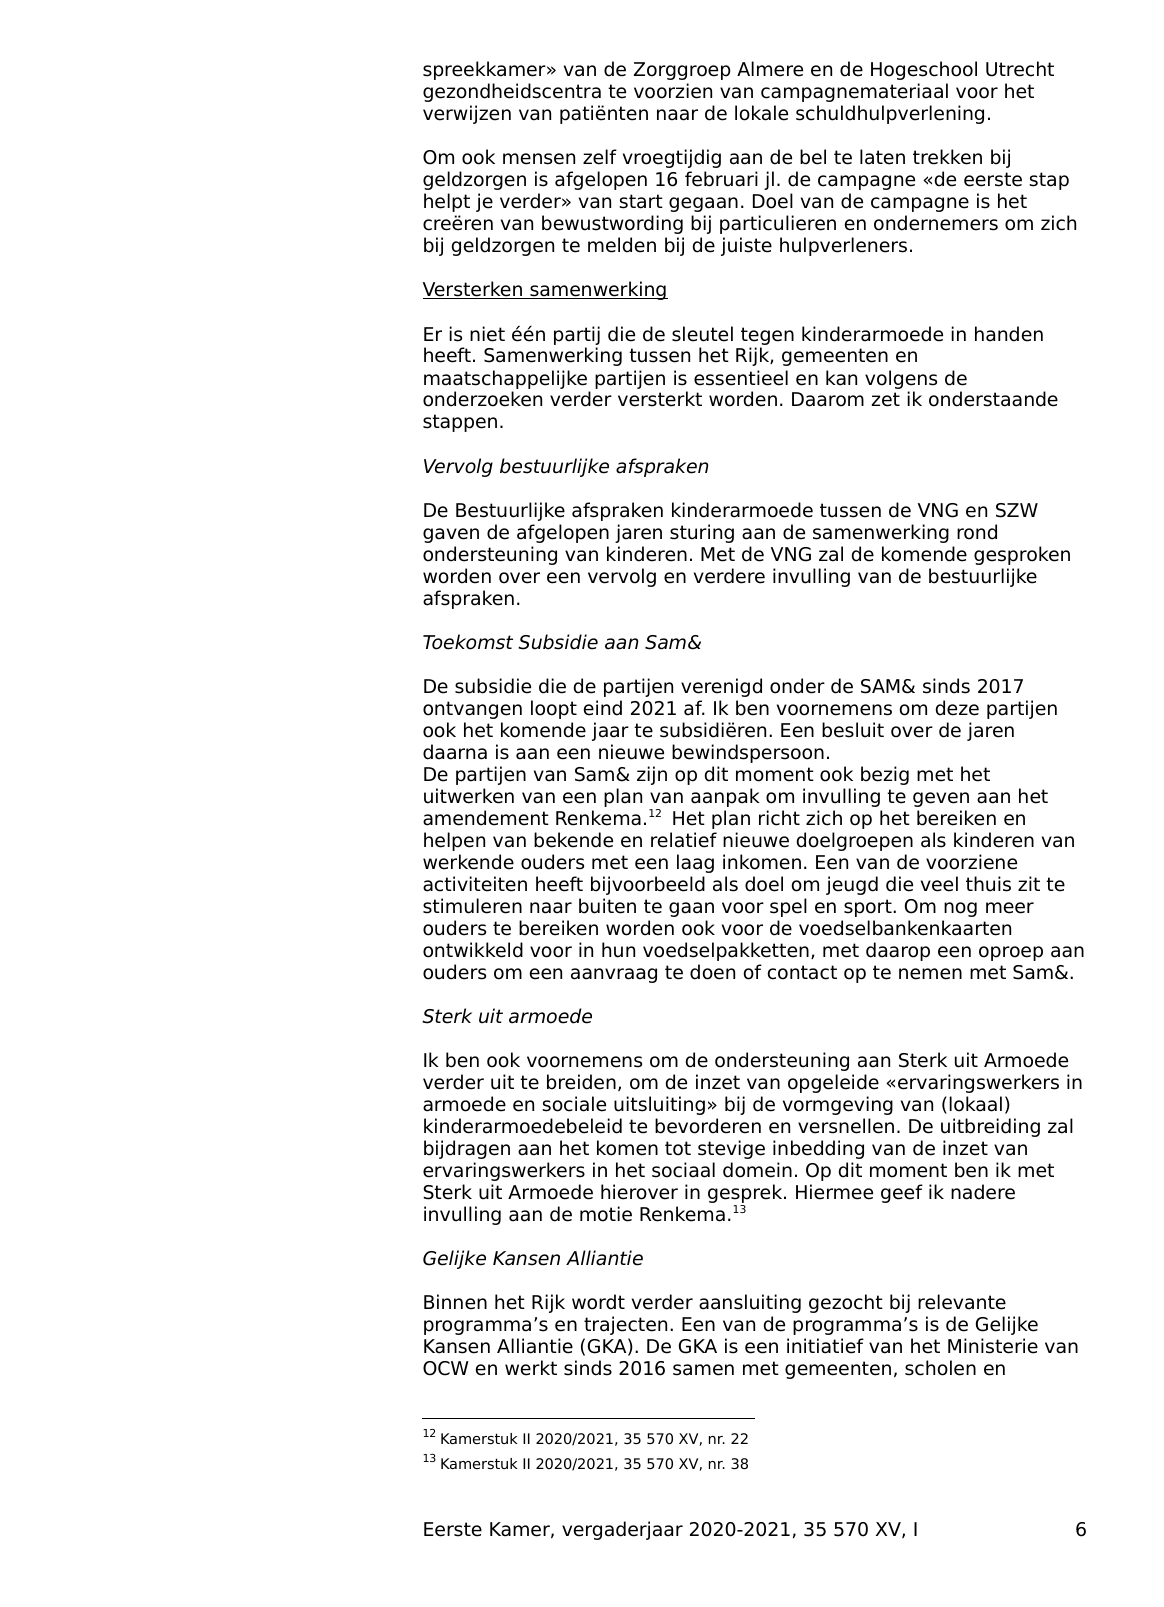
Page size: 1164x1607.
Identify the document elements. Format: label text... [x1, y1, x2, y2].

text Er is niet één partij die de sleutel tegen kinderarmoede in handen heeft. Samenwerking tussen het Rijk, gemeenten en maatschappelijke partijen is essentieel en kan volgens de onderzoeken verder versterkt worden. Daarom zet ik onderstaande stappen. [422, 323, 1087, 433]
text Om ook mensen zelf vroegtijdig aan de bel te laten trekken bij geldzorgen is afgelopen 16 februari jl. de campagne «de eerste stap helpt je verder» van start gegaan. Doel van de campagne is het creëren van bewustwording bij particulieren en ondernemers om zich bij geldzorgen te melden bij de juiste hulpverleners. [422, 147, 1087, 257]
text Kamerstuk II 2020/2021, 35 570 XV, nr. 22 [422, 1427, 1087, 1449]
subtitle Gelijke Kansen Alliantie [422, 1248, 1087, 1270]
subtitle Sterk uit armoede [422, 1006, 1087, 1028]
subtitle Versterken samenwerking [422, 279, 1087, 301]
text De subsidie die de partijen verenigd onder de SAM& sinds 2017 ontvangen loopt eind 2021 af. Ik ben voornemens om deze partijen ook het komende jaar te subsidiëren. Een besluit over de jaren daarna is aan een nieuwe bewindspersoon. [422, 676, 1087, 764]
text Binnen het Rijk wordt verder aansluiting gezocht bij relevante programma’s en trajecten. Een van de programma’s is de Gelijke Kansen Alliantie (GKA). De GKA is een initiatief van het Ministerie van OCW en werkt sinds 2016 samen met gemeenten, scholen en [422, 1292, 1087, 1380]
text spreekkamer» van de Zorggroep Almere en de Hogeschool Utrecht gezondheidscentra te voorzien van campagnemateriaal voor het verwijzen van patiënten naar de lokale schuldhulpverlening. [422, 59, 1087, 125]
subtitle Vervolg bestuurlijke afspraken [422, 456, 1087, 477]
text De partijen van Sam& zijn op dit moment ook bezig met het uitwerken van een plan van aanpak om invulling te geven aan het amendement Renkema. Het plan richt zich op het bereiken en helpen van bekende en relatief nieuwe doelgroepen als kinderen van werkende ouders met een laag inkomen. Een van de voorziene activiteiten heeft bijvoorbeeld als doel om jeugd die veel thuis zit te stimuleren naar buiten te gaan voor spel en sport. Om nog meer ouders te bereiken worden ook voor de voedselbankenkaarten ontwikkeld voor in hun voedselpakketten, met daarop een oproep aan ouders om een aanvraag te doen of contact op te nemen met Sam&. [422, 764, 1087, 984]
subtitle Toekomst Subsidie aan Sam& [422, 632, 1087, 654]
text Ik ben ook voornemens om de ondersteuning aan Sterk uit Armoede verder uit te breiden, om de inzet van opgeleide «ervaringswerkers in armoede en sociale uitsluiting» bij de vormgeving van (lokaal) kinderarmoedebeleid te bevorderen en versnellen. De uitbreiding zal bijdragen aan het komen tot stevige inbedding van de inzet van ervaringswerkers in het sociaal domein. Op dit moment ben ik met Sterk uit Armoede hierover in gesprek. Hiermee geef ik nadere invulling aan de motie Renkema. [422, 1050, 1087, 1226]
text Kamerstuk II 2020/2021, 35 570 XV, nr. 38 [422, 1452, 1087, 1474]
text De Bestuurlijke afspraken kinderarmoede tussen de VNG en SZW gaven de afgelopen jaren sturing aan de samenwerking rond ondersteuning van kinderen. Met de VNG zal de komende gesproken worden over een vervolg en verdere invulling van de bestuurlijke afspraken. [422, 500, 1087, 609]
